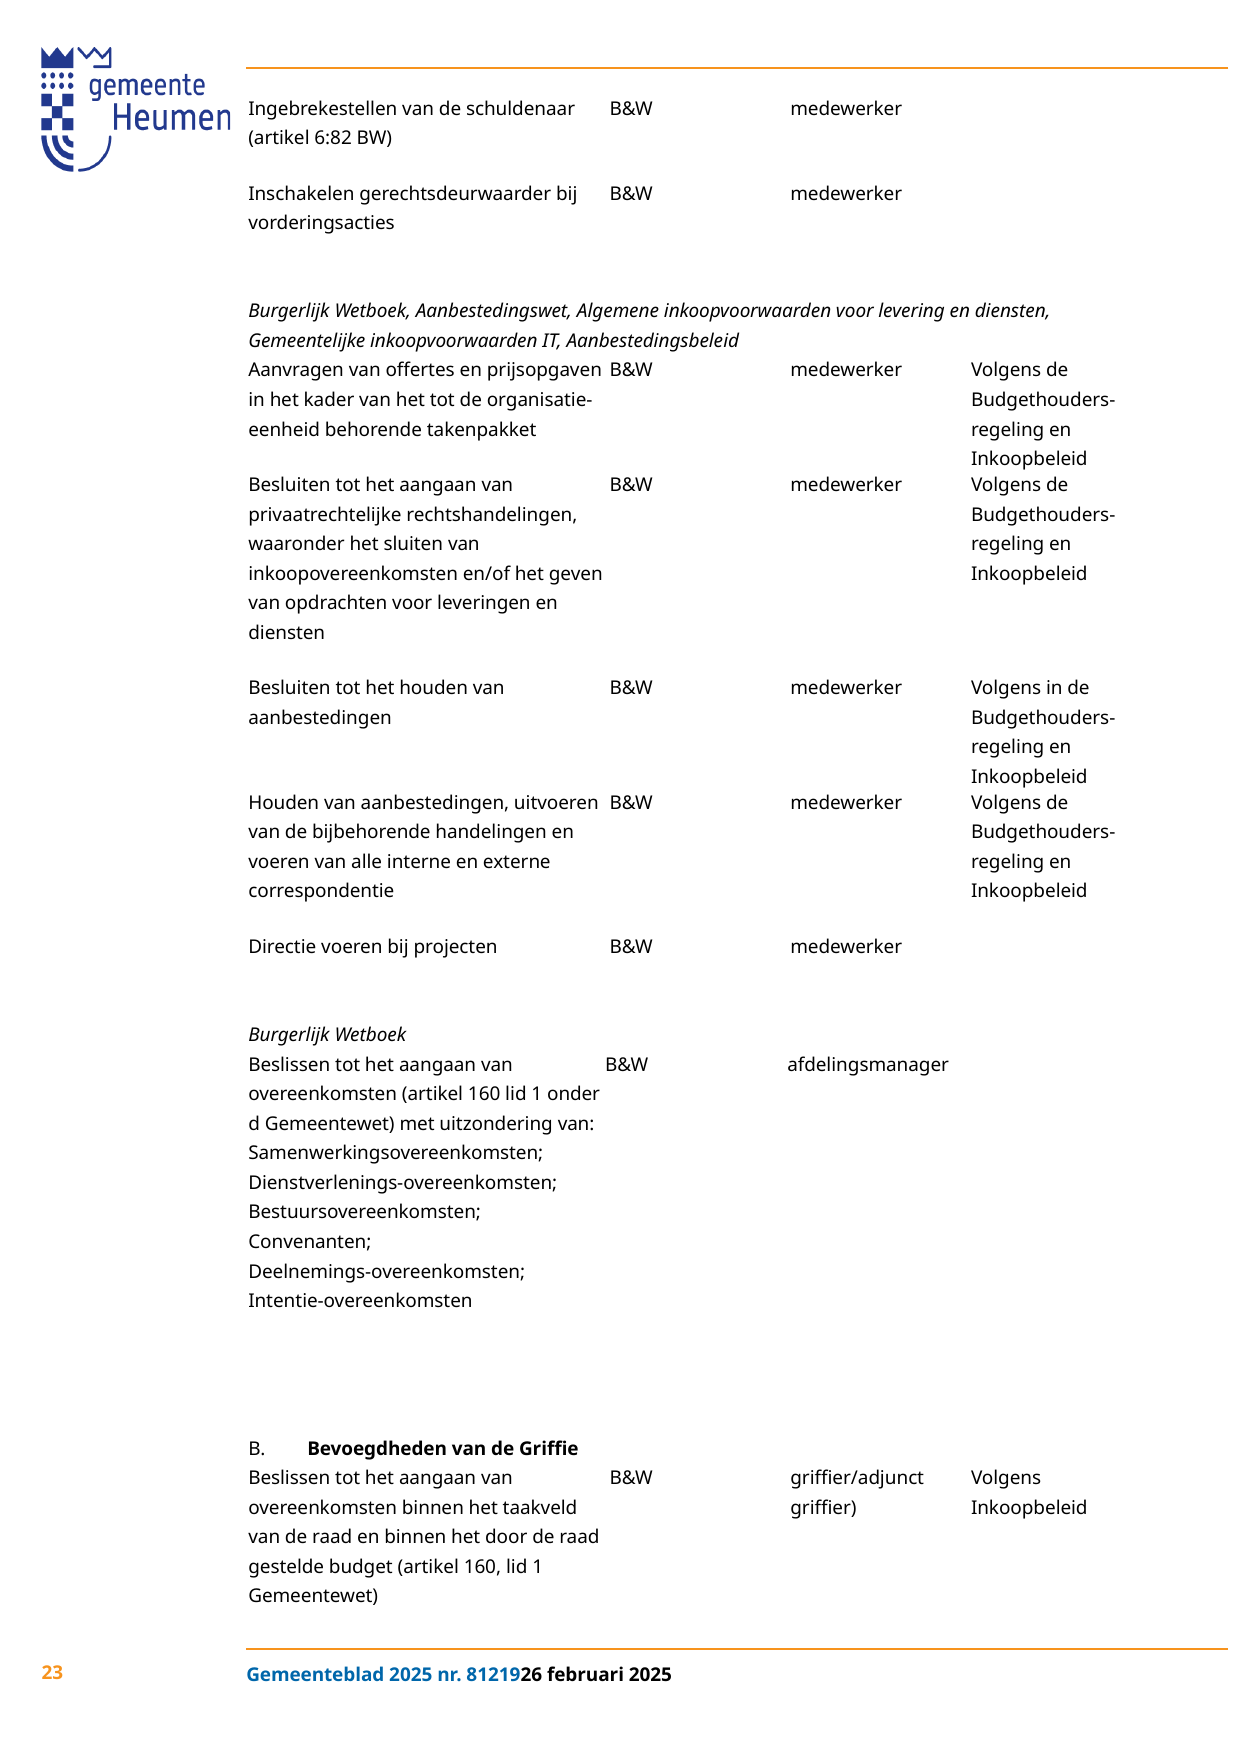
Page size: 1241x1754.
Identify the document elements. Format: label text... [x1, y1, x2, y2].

table_header medewerker [790, 357, 971, 471]
table_cell medewerker [790, 933, 971, 988]
table_header Aanvragen van offertes en prijsopgaven in het kader van het tot de organisatie-eenheid behorende takenpakket [248, 357, 609, 471]
table_cell Volgens de Budgethouders-regeling en Inkoopbeleid [971, 471, 1152, 674]
table_cell medewerker [790, 95, 971, 180]
table_cell B&W [609, 95, 790, 180]
table_cell Ingebrekestellen van de schuldenaar (artikel 6:82 BW) [248, 95, 609, 180]
table_cell Inschakelen gerechtsdeurwaarder bij vorderingsacties [248, 180, 609, 264]
table_cell medewerker [790, 471, 971, 674]
table_cell Directie voeren bij projecten [248, 933, 609, 988]
table_cell [971, 95, 1152, 180]
table_cell B&W [609, 789, 790, 933]
table_header B&W [605, 1051, 787, 1343]
table_cell Besluiten tot het aangaan van privaatrechtelijke rechtshandelingen, waaronder het sluiten van inkoopovereenkomsten en/of het geven van opdrachten voor leveringen en diensten [248, 471, 609, 674]
picture [41, 47, 231, 172]
table_header [969, 1051, 1152, 1343]
table_header griffier/adjunct griffier) [790, 1464, 971, 1608]
table_cell medewerker [790, 180, 971, 264]
table_cell medewerker [790, 789, 971, 933]
table_header B&W [609, 357, 790, 471]
table_cell B&W [609, 471, 790, 674]
table_cell B&W [609, 674, 790, 789]
text Burgerlijk Wetboek, Aanbestedingswet, Algemene inkoopvoorwaarden voor levering en diensten, Gemeentelijke inkoopvoorwaarden IT, Aanbestedingsbeleid [248, 297, 1152, 353]
list Bevoegdheden van de Griffie [248, 1435, 1152, 1460]
table_header Beslissen tot het aangaan van overeenkomsten (artikel 160 lid 1 onder d Gemeentewet) met uitzondering van: Samenwerkingsovereenkomsten; Dienstverlenings-overeenkomsten; Bestuursovereenkomsten; Convenanten; Deelnemings-overeenkomsten; Intentie-overeenkomsten [248, 1051, 605, 1343]
table_cell B&W [609, 180, 790, 264]
table_cell [971, 180, 1152, 264]
table_header Volgens Inkoopbeleid [971, 1464, 1152, 1608]
table_cell Volgens in de Budgethouders- regeling en Inkoopbeleid [971, 674, 1152, 789]
table_header afdelingsmanager [787, 1051, 969, 1343]
table_cell Houden van aanbestedingen, uitvoeren van de bijbehorende handelingen en voeren van alle interne en externe correspondentie [248, 789, 609, 933]
table_cell [971, 933, 1152, 988]
text Burgerlijk Wetboek [248, 1021, 1152, 1047]
table_cell B&W [609, 933, 790, 988]
table_cell medewerker [790, 674, 971, 789]
table_header B&W [609, 1464, 790, 1608]
table_header Beslissen tot het aangaan van overeenkomsten binnen het taakveld van de raad en binnen het door de raad gestelde budget (artikel 160, lid 1 Gemeentewet) [248, 1464, 609, 1608]
table_header Volgens de Budgethouders- regeling en Inkoopbeleid [971, 357, 1152, 471]
table_cell Besluiten tot het houden van aanbestedingen [248, 674, 609, 789]
table_cell Volgens de Budgethouders-regeling en Inkoopbeleid [971, 789, 1152, 933]
